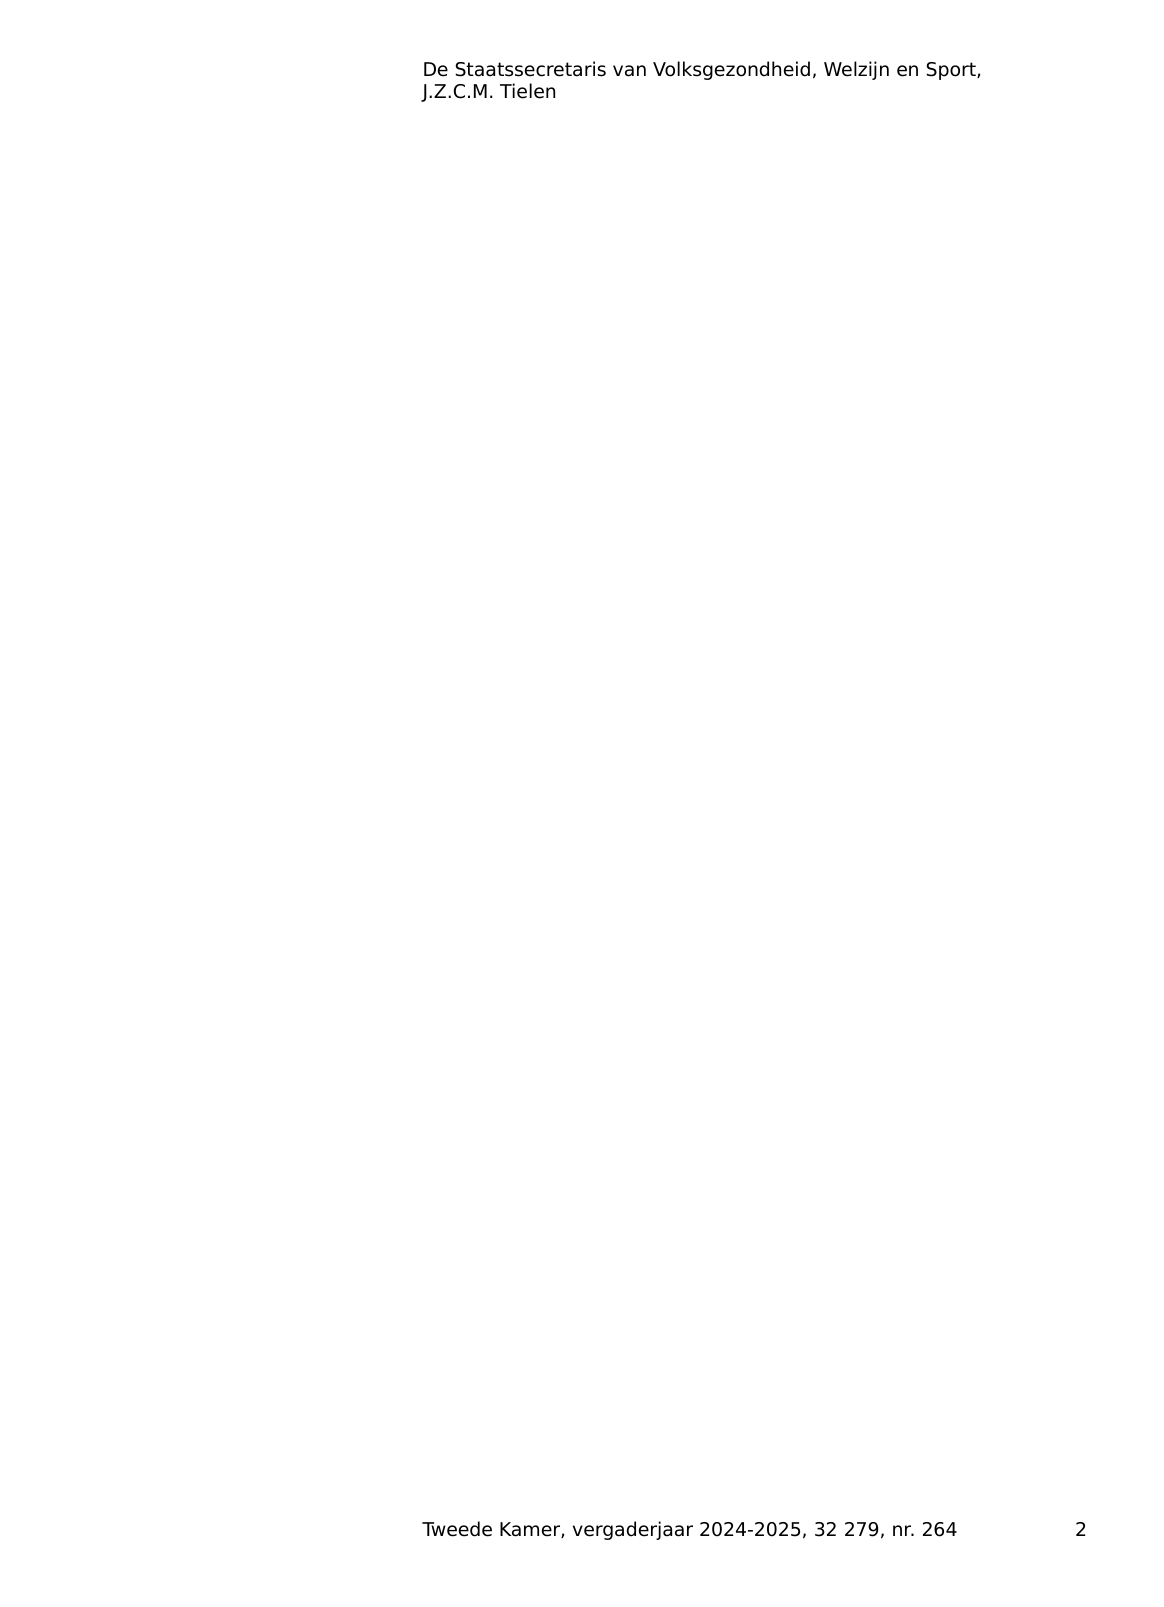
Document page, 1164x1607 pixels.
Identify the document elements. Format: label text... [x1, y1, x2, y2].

text De Staatssecretaris van Volksgezondheid, Welzijn en Sport, J.Z.C.M. Tielen [422, 59, 1087, 103]
